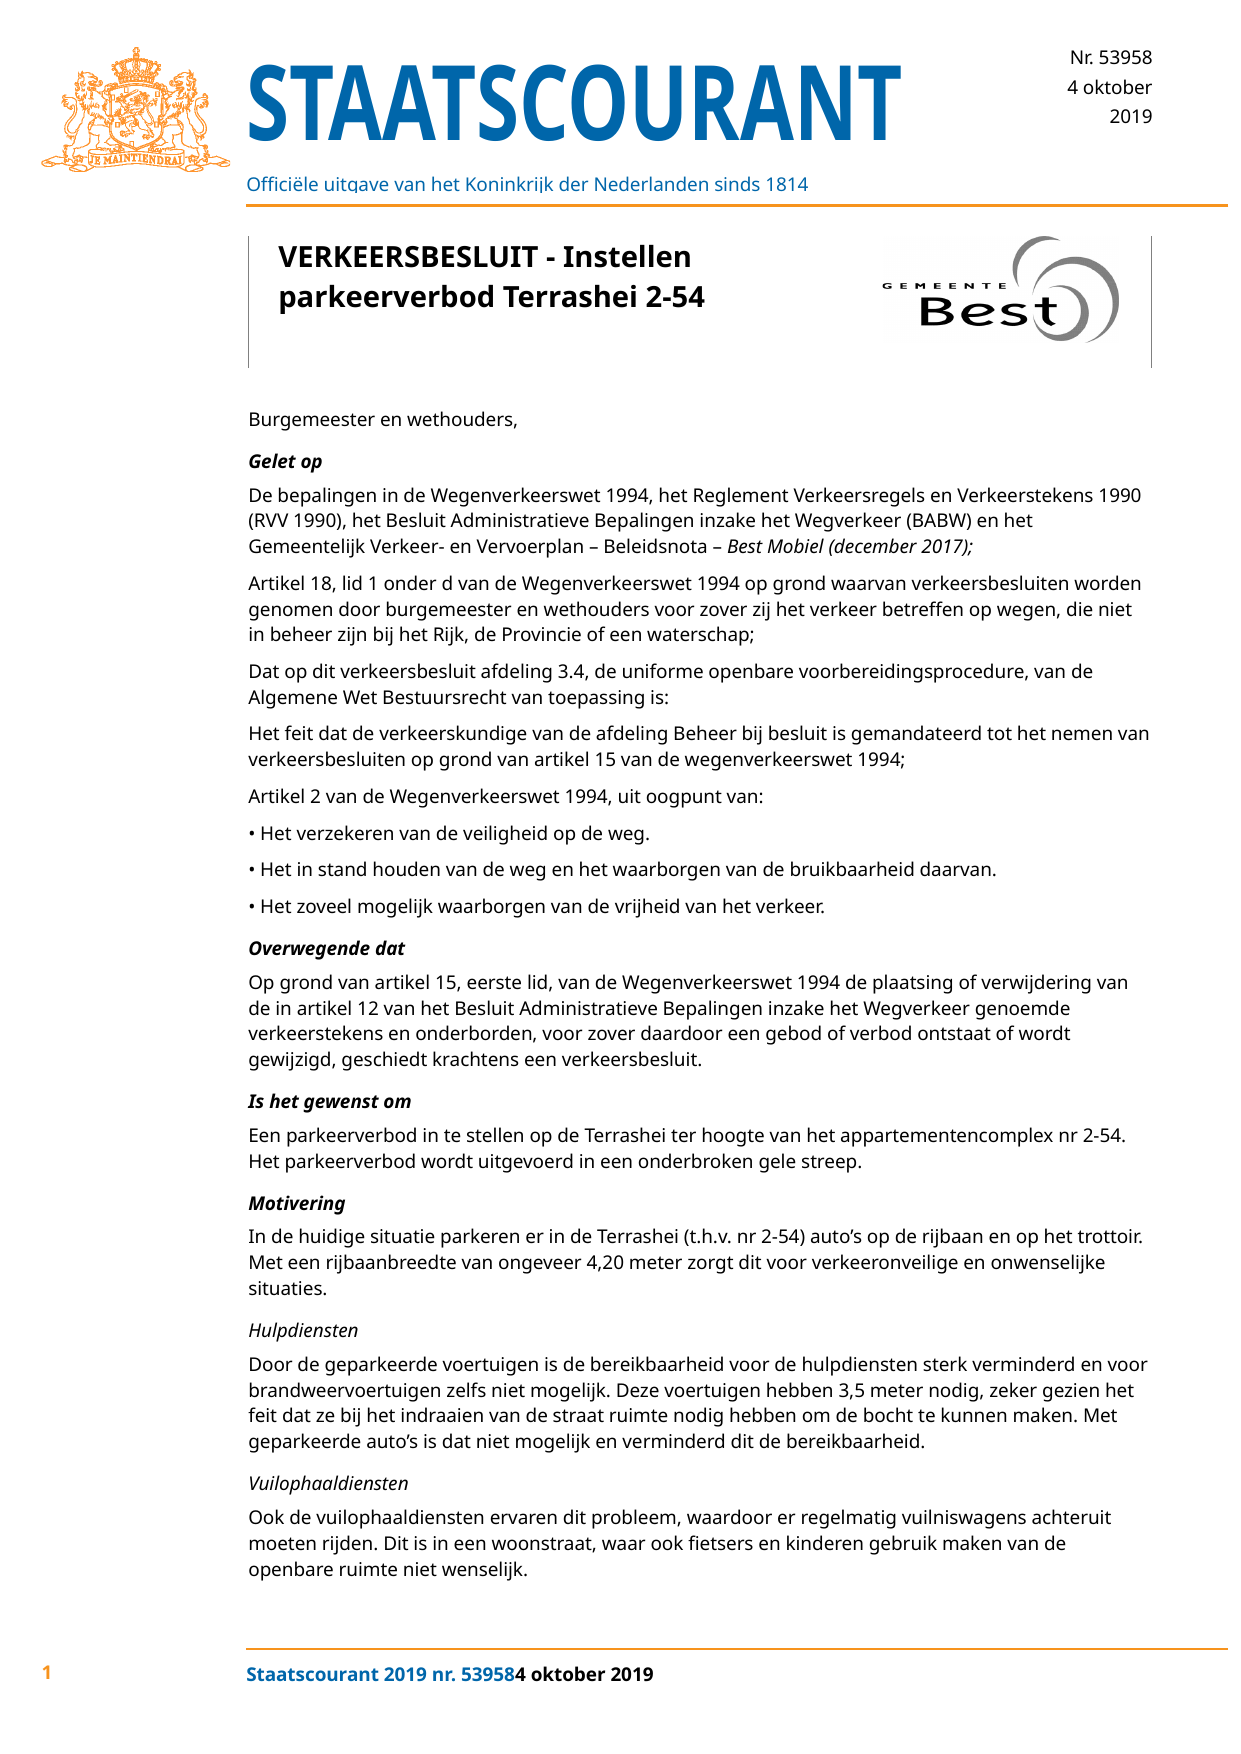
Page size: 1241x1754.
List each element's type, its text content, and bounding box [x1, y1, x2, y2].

picture [41, 47, 231, 172]
text Motivering [248, 1190, 1152, 1215]
text In de huidige situatie parkeren er in de Terrashei (t.h.v. nr 2-54) auto’s op de rijbaan en op het trottoir. Met een rijbaanbreedte van ongeveer 4,20 meter zorgt dit voor verkeeronveilige en onwenselijke situaties. [248, 1224, 1152, 1301]
text Op grond van artikel 15, eerste lid, van de Wegenverkeerswet 1994 de plaatsing of verwijdering van de in artikel 12 van het Besluit Administratieve Bepalingen inzake het Wegverkeer genoemde verkeerstekens en onderborden, voor zover daardoor een gebod of verbod ontstaat of wordt gewijzigd, geschiedt krachtens een verkeersbesluit. [248, 969, 1152, 1072]
text Artikel 2 van de Wegenverkeerswet 1994, uit oogpunt van: [248, 783, 1152, 809]
text Artikel 18, lid 1 onder d van de Wegenverkeerswet 1994 op grond waarvan verkeersbesluiten worden genomen door burgemeester en wethouders voor zover zij het verkeer betreffen op wegen, die niet in beheer zijn bij het Rijk, de Provincie of een waterschap; [248, 570, 1152, 647]
text Is het gewenst om [248, 1088, 1152, 1114]
text Overwegende dat [248, 935, 1152, 961]
text • Het zoveel mogelijk waarborgen van de vrijheid van het verkeer. [248, 893, 1152, 919]
picture [882, 236, 1119, 343]
text Burgemeester en wethouders, [248, 406, 1152, 432]
text Hulpdiensten [248, 1317, 1152, 1343]
table_header VERKEERSBESLUIT - Instellen parkeerverbod Terrashei 2-54 [249, 236, 850, 368]
text Een parkeerverbod in te stellen op de Terrashei ter hoogte van het appartementencomplex nr 2-54. Het parkeerverbod wordt uitgevoerd in een onderbroken gele streep. [248, 1122, 1152, 1173]
text Door de geparkeerde voertuigen is de bereikbaarheid voor de hulpdiensten sterk verminderd en voor brandweervoertuigen zelfs niet mogelijk. Deze voertuigen hebben 3,5 meter nodig, zeker gezien het feit dat ze bij het indraaien van de straat ruimte nodig hebben om de bocht te kunnen maken. Met geparkeerde auto’s is dat niet mogelijk en verminderd dit de bereikbaarheid. [248, 1351, 1152, 1454]
text Gelet op [248, 448, 1152, 474]
table_header [850, 343, 1151, 368]
table_header [1119, 236, 1151, 342]
text Het feit dat de verkeerskundige van de afdeling Beheer bij besluit is gemandateerd tot het nemen van verkeersbesluiten op grond van artikel 15 van de wegenverkeerswet 1994; [248, 721, 1152, 772]
text De bepalingen in de Wegenverkeerswet 1994, het Reglement Verkeersregels en Verkeerstekens 1990 (RVV 1990), het Besluit Administratieve Bepalingen inzake het Wegverkeer (BABW) en het Gemeentelijk Verkeer- en Vervoerplan – Beleidsnota – Best Mobiel (december 2017); [248, 482, 1152, 559]
text Vuilophaaldiensten [248, 1470, 1152, 1496]
text Dat op dit verkeersbesluit afdeling 3.4, de uniforme openbare voorbereidingsprocedure, van de Algemene Wet Bestuursrecht van toepassing is: [248, 658, 1152, 710]
text • Het verzekeren van de veiligheid op de weg. [248, 820, 1152, 845]
text Ook de vuilophaaldiensten ervaren dit probleem, waardoor er regelmatig vuilniswagens achteruit moeten rijden. Dit is in een woonstraat, waar ook fietsers en kinderen gebruik maken van de openbare ruimte niet wenselijk. [248, 1504, 1152, 1581]
text • Het in stand houden van de weg en het waarborgen van de bruikbaarheid daarvan. [248, 856, 1152, 882]
table_header [850, 236, 882, 342]
